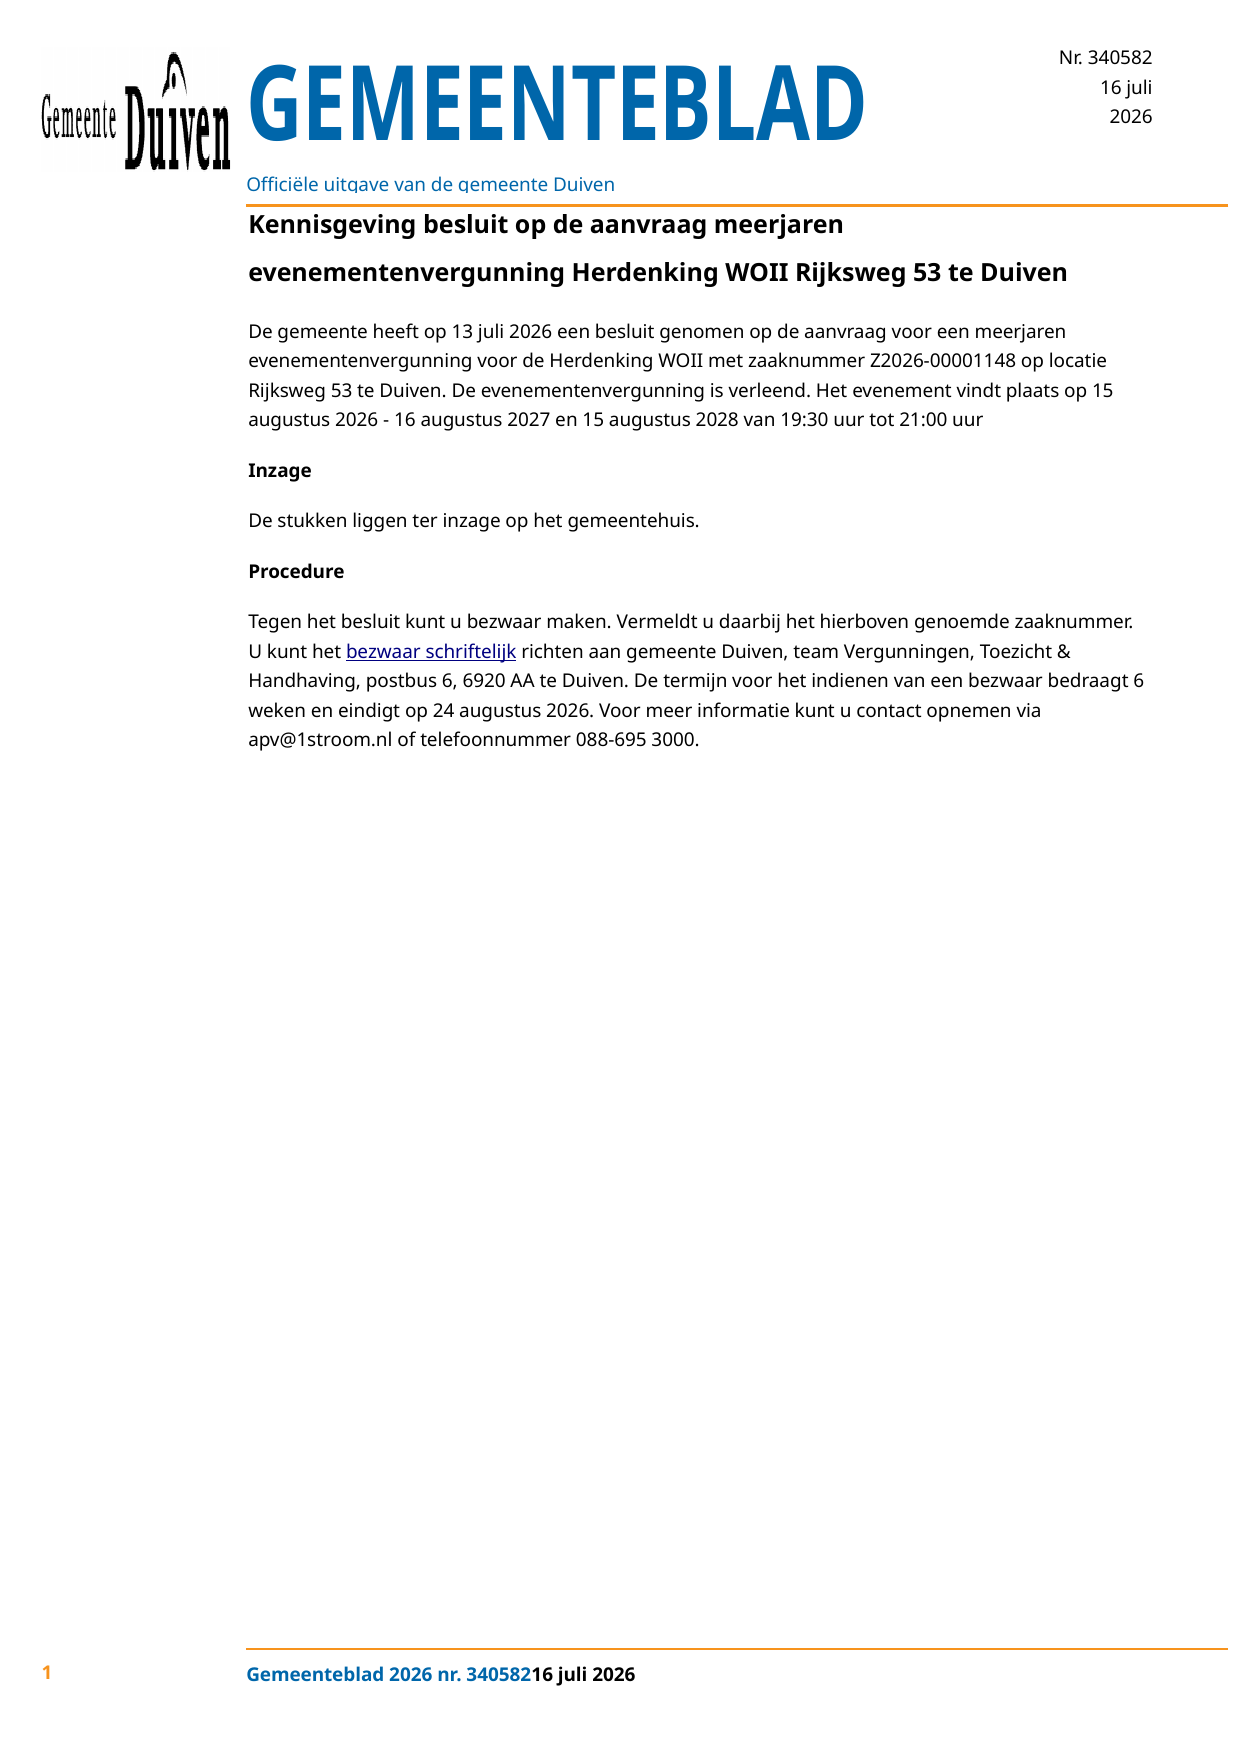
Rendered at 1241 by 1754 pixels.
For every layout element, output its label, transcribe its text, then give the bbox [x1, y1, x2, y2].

text De stukken liggen ter inzage op het gemeentehuis. [248, 507, 1152, 533]
text Procedure [248, 558, 1152, 584]
text Kennisgeving besluit op de aanvraag meerjaren evenementenvergunning Herdenking WOII Rijksweg 53 te Duiven [248, 207, 1152, 288]
text Inzage [248, 457, 1152, 483]
text De gemeente heeft op 13 juli 2026 een besluit genomen op de aanvraag voor een meerjaren evenementenvergunning voor de Herdenking WOII met zaaknummer Z2026-00001148 op locatie Rijksweg 53 te Duiven. De evenementenvergunning is verleend. Het evenement vindt plaats op 15 augustus 2026 - 16 augustus 2027 en 15 augustus 2028 van 19:30 uur tot 21:00 uur [248, 318, 1152, 432]
text Tegen het besluit kunt u bezwaar maken. Vermeldt u daarbij het hierboven genoemde zaaknummer. U kunt het bezwaar schriftelijk richten aan gemeente Duiven, team Vergunningen, Toezicht & Handhaving, postbus 6, 6920 AA te Duiven. De termijn voor het indienen van een bezwaar bedraagt 6 weken en eindigt op 24 augustus 2026. Voor meer informatie kunt u contact opnemen via apv@1stroom.nl of telefoonnummer 088-695 3000. [248, 608, 1152, 752]
picture [41, 47, 231, 172]
